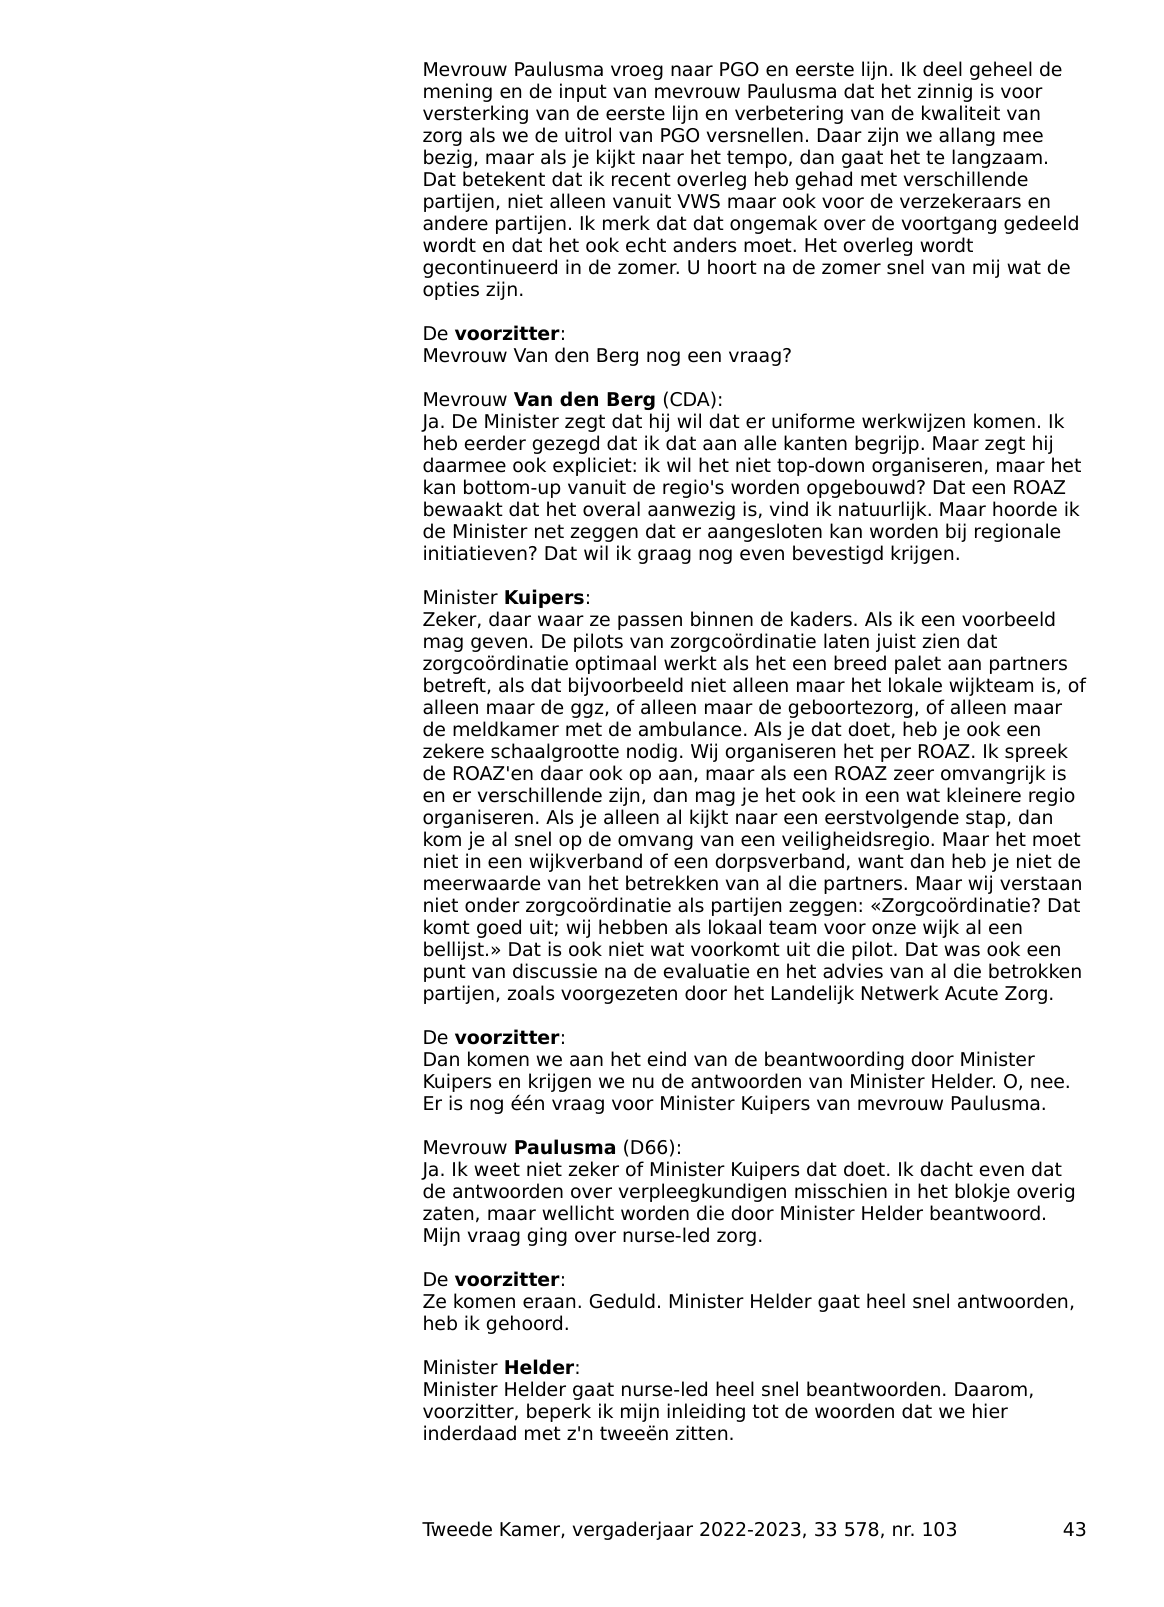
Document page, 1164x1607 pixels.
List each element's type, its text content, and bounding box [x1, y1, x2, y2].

text Ze komen eraan. Geduld. Minister Helder gaat heel snel antwoorden, heb ik gehoord. [422, 1291, 1087, 1335]
text Ja. Ik weet niet zeker of Minister Kuipers dat doet. Ik dacht even dat de antwoorden over verpleegkundigen misschien in het blokje overig zaten, maar wellicht worden die door Minister Helder beantwoord. Mijn vraag ging over nurse-led zorg. [422, 1159, 1087, 1247]
text Zeker, daar waar ze passen binnen de kaders. Als ik een voorbeeld mag geven. De pilots van zorgcoördinatie laten juist zien dat zorgcoördinatie optimaal werkt als het een breed palet aan partners betreft, als dat bijvoorbeeld niet alleen maar het lokale wijkteam is, of alleen maar de ggz, of alleen maar de geboortezorg, of alleen maar de meldkamer met de ambulance. Als je dat doet, heb je ook een zekere schaalgrootte nodig. Wij organiseren het per ROAZ. Ik spreek de ROAZ'en daar ook op aan, maar als een ROAZ zeer omvangrijk is en er verschillende zijn, dan mag je het ook in een wat kleinere regio organiseren. Als je alleen al kijkt naar een eerstvolgende stap, dan kom je al snel op de omvang van een veiligheidsregio. Maar het moet niet in een wijkverband of een dorpsverband, want dan heb je niet de meerwaarde van het betrekken van al die partners. Maar wij verstaan niet onder zorgcoördinatie als partijen zeggen: «Zorgcoördinatie? Dat komt goed uit; wij hebben als lokaal team voor onze wijk al een bellijst.» Dat is ook niet wat voorkomt uit die pilot. Dat was ook een punt van discussie na de evaluatie en het advies van al die betrokken partijen, zoals voorgezeten door het Landelijk Netwerk Acute Zorg. [422, 609, 1087, 1005]
text Dan komen we aan het eind van de beantwoording door Minister Kuipers en krijgen we nu de antwoorden van Minister Helder. O, nee. Er is nog één vraag voor Minister Kuipers van mevrouw Paulusma. [422, 1049, 1087, 1115]
text De voorzitter: [422, 1027, 1087, 1049]
text De voorzitter: [422, 1269, 1087, 1291]
text De voorzitter: [422, 323, 1087, 345]
text Minister Helder gaat nurse-led heel snel beantwoorden. Daarom, voorzitter, beperk ik mijn inleiding tot de woorden dat we hier inderdaad met z'n tweeën zitten. [422, 1379, 1087, 1445]
text Ja. De Minister zegt dat hij wil dat er uniforme werkwijzen komen. Ik heb eerder gezegd dat ik dat aan alle kanten begrijp. Maar zegt hij daarmee ook expliciet: ik wil het niet top-down organiseren, maar het kan bottom-up vanuit de regio's worden opgebouwd? Dat een ROAZ bewaakt dat het overal aanwezig is, vind ik natuurlijk. Maar hoorde ik de Minister net zeggen dat er aangesloten kan worden bij regionale initiatieven? Dat wil ik graag nog even bevestigd krijgen. [422, 411, 1087, 565]
text Mevrouw Van den Berg (CDA): [422, 389, 1087, 411]
text Mevrouw Van den Berg nog een vraag? [422, 345, 1087, 367]
text Minister Helder: [422, 1357, 1087, 1379]
text Minister Kuipers: [422, 587, 1087, 609]
text Mevrouw Paulusma (D66): [422, 1137, 1087, 1159]
text Mevrouw Paulusma vroeg naar PGO en eerste lijn. Ik deel geheel de mening en de input van mevrouw Paulusma dat het zinnig is voor versterking van de eerste lijn en verbetering van de kwaliteit van zorg als we de uitrol van PGO versnellen. Daar zijn we allang mee bezig, maar als je kijkt naar het tempo, dan gaat het te langzaam. Dat betekent dat ik recent overleg heb gehad met verschillende partijen, niet alleen vanuit VWS maar ook voor de verzekeraars en andere partijen. Ik merk dat dat ongemak over de voortgang gedeeld wordt en dat het ook echt anders moet. Het overleg wordt gecontinueerd in de zomer. U hoort na de zomer snel van mij wat de opties zijn. [422, 59, 1087, 301]
